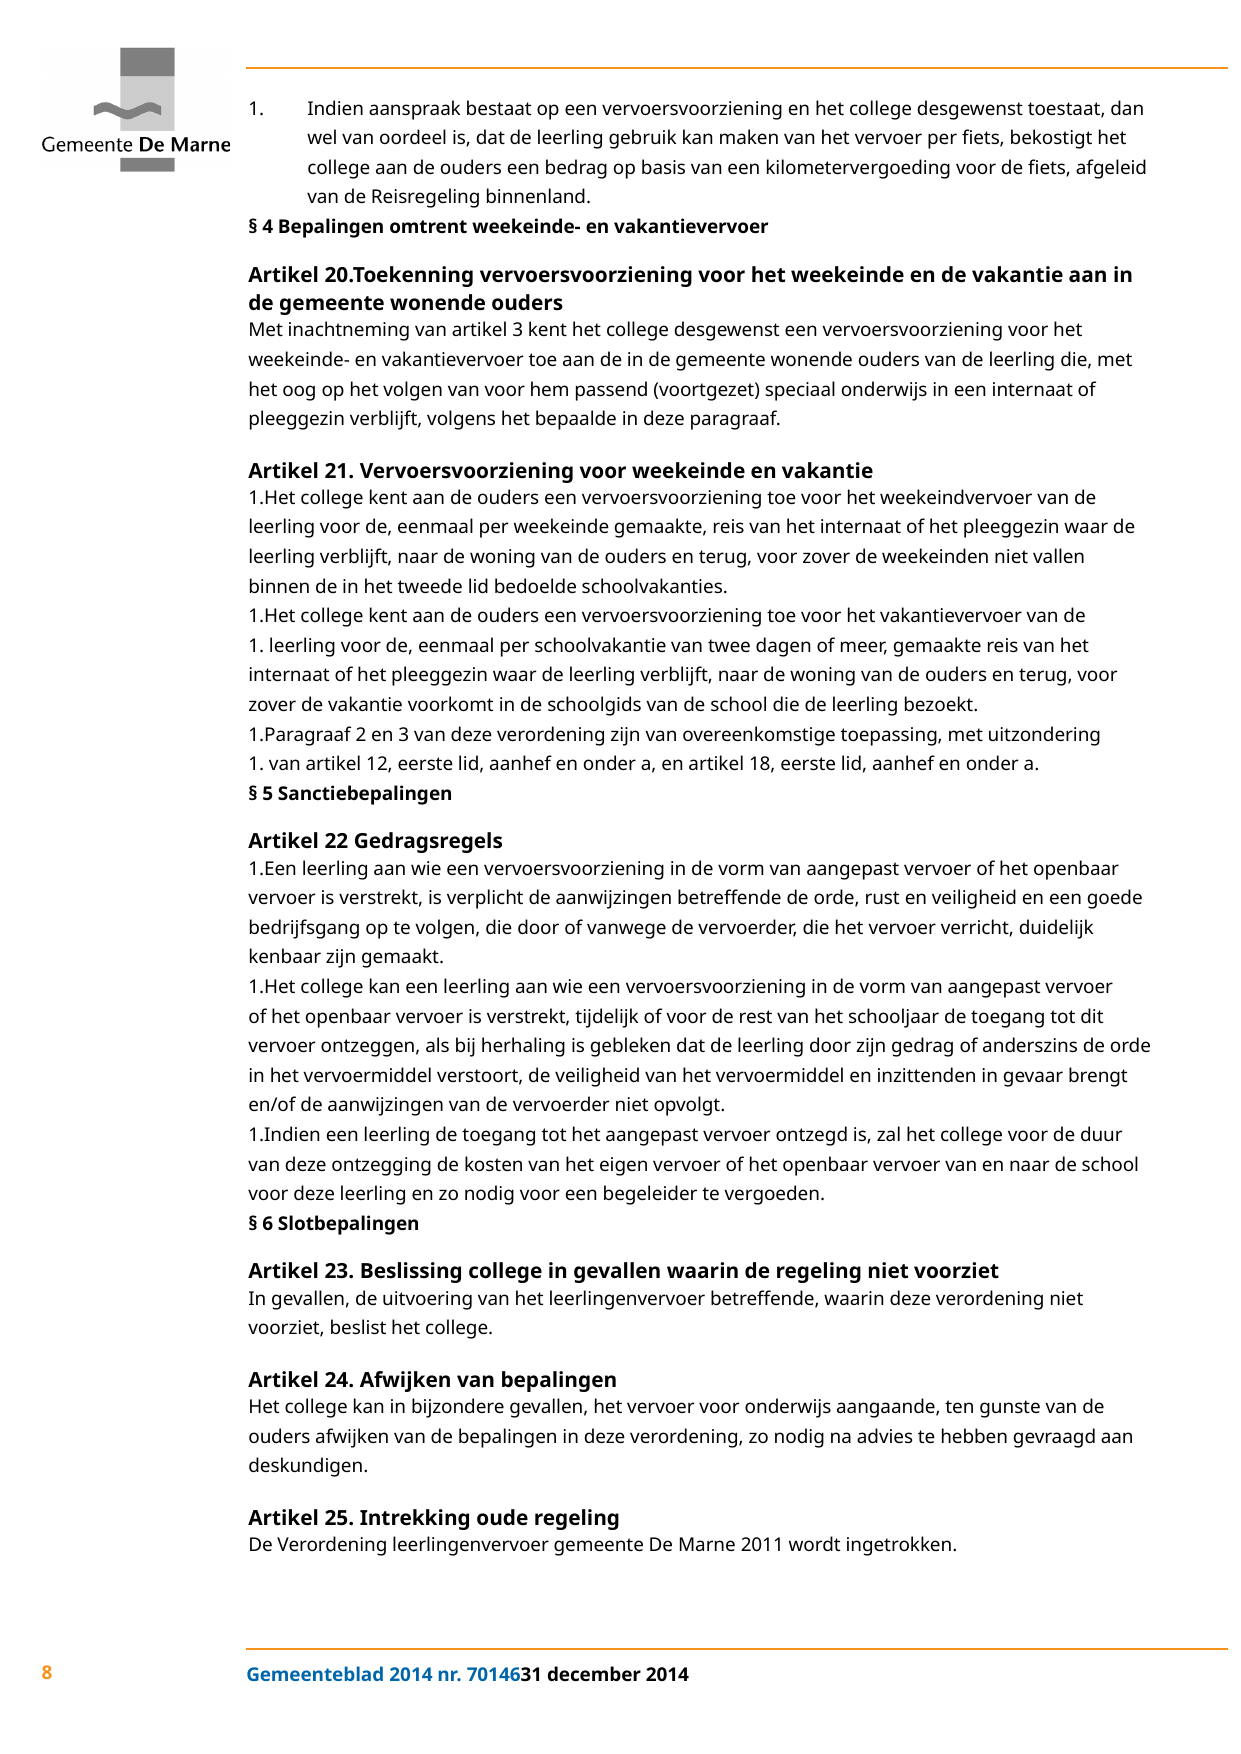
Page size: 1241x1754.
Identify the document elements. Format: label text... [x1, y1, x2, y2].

text internaat of het pleeggezin waar de leerling verblijft, naar de woning van de ouders en terug, voor zover de vakantie voorkomt in de schoolgids van de school die de leerling bezoekt. [248, 662, 1152, 717]
text 1.Het college kan een leerling aan wie een vervoersvoorziening in de vorm van aangepast vervoer [248, 973, 1152, 999]
text De Verordening leerlingenvervoer gemeente De Marne 2011 wordt ingetrokken. [248, 1531, 1152, 1557]
text § 4 Bepalingen omtrent weekeinde- en vakantievervoer [248, 213, 1152, 239]
text Artikel 24. Afwijken van bepalingen [248, 1365, 1152, 1393]
list Indien aanspraak bestaat op een vervoersvoorziening en het college desgewenst toestaat, dan [248, 95, 1152, 121]
text leerling voor de, eenmaal per weekeinde gemaakte, reis van het internaat of het pleeggezin waar de leerling verblijft, naar de woning van de ouders en terug, voor zover de weekeinden niet vallen binnen de in het tweede lid bedoelde schoolvakanties. [248, 514, 1152, 599]
text § 5 Sanctiebepalingen [248, 780, 1152, 806]
text Artikel 21. Vervoersvoorziening voor weekeinde en vakantie [248, 456, 1152, 484]
text 1.Het college kent aan de ouders een vervoersvoorziening toe voor het weekeindvervoer van de [248, 484, 1152, 510]
text Artikel 22 Gedragsregels [248, 827, 1152, 855]
text In gevallen, de uitvoering van het leerlingenvervoer betreffende, waarin deze verordening niet voorziet, beslist het college. [248, 1285, 1152, 1340]
text § 6 Slotbepalingen [248, 1210, 1152, 1236]
text 1.Het college kent aan de ouders een vervoersvoorziening toe voor het vakantievervoer van de [248, 602, 1152, 628]
picture [41, 47, 231, 172]
text Met inachtneming van artikel 3 kent het college desgewenst een vervoersvoorziening voor het weekeinde- en vakantievervoer toe aan de in de gemeente wonende ouders van de leerling die, met het oog op het volgen van voor hem passend (voortgezet) speciaal onderwijs in een internaat of pleeggezin verblijft, volgens het bepaalde in deze paragraaf. [248, 317, 1152, 431]
text van deze ontzegging de kosten van het eigen vervoer of het openbaar vervoer van en naar de school voor deze leerling en zo nodig voor een begeleider te vergoeden. [248, 1151, 1152, 1206]
text of het openbaar vervoer is verstrekt, tijdelijk of voor de rest van het schooljaar de toegang tot dit vervoer ontzeggen, als bij herhaling is gebleken dat de leerling door zijn gedrag of anderszins de orde in het vervoermiddel verstoort, de veiligheid van het vervoermiddel en inzittenden in gevaar brengt en/of de aanwijzingen van de vervoerder niet opvolgt. [248, 1003, 1152, 1117]
list van de Reisregeling binnenland. [248, 183, 1152, 209]
text Artikel 23. Beslissing college in gevallen waarin de regeling niet voorziet [248, 1257, 1152, 1285]
list college aan de ouders een bedrag op basis van een kilometervergoeding voor de fiets, afgeleid [248, 154, 1152, 180]
text vervoer is verstrekt, is verplicht de aanwijzingen betreffende de orde, rust en veiligheid en een goede bedrijfsgang op te volgen, die door of vanwege de vervoerder, die het vervoer verricht, duidelijk kenbaar zijn gemaakt. [248, 884, 1152, 969]
text 1.Indien een leerling de toegang tot het aangepast vervoer ontzegd is, zal het college voor de duur [248, 1121, 1152, 1147]
text Artikel 20.Toekenning vervoersvoorziening voor het weekeinde en de vakantie aan in de gemeente wonende ouders [248, 260, 1152, 317]
text 1.Paragraaf 2 en 3 van deze verordening zijn van overeenkomstige toepassing, met uitzondering [248, 721, 1152, 747]
list wel van oordeel is, dat de leerling gebruik kan maken van het vervoer per fiets, bekostigt het [248, 124, 1152, 150]
text Het college kan in bijzondere gevallen, het vervoer voor onderwijs aangaande, ten gunste van de ouders afwijken van de bepalingen in deze verordening, zo nodig na advies te hebben gevraagd aan deskundigen. [248, 1393, 1152, 1478]
text 1. van artikel 12, eerste lid, aanhef en onder a, en artikel 18, eerste lid, aanhef en onder a. [248, 750, 1152, 776]
text Artikel 25. Intrekking oude regeling [248, 1503, 1152, 1531]
text 1. leerling voor de, eenmaal per schoolvakantie van twee dagen of meer, gemaakte reis van het [248, 632, 1152, 658]
text 1.Een leerling aan wie een vervoersvoorziening in de vorm van aangepast vervoer of het openbaar [248, 855, 1152, 881]
